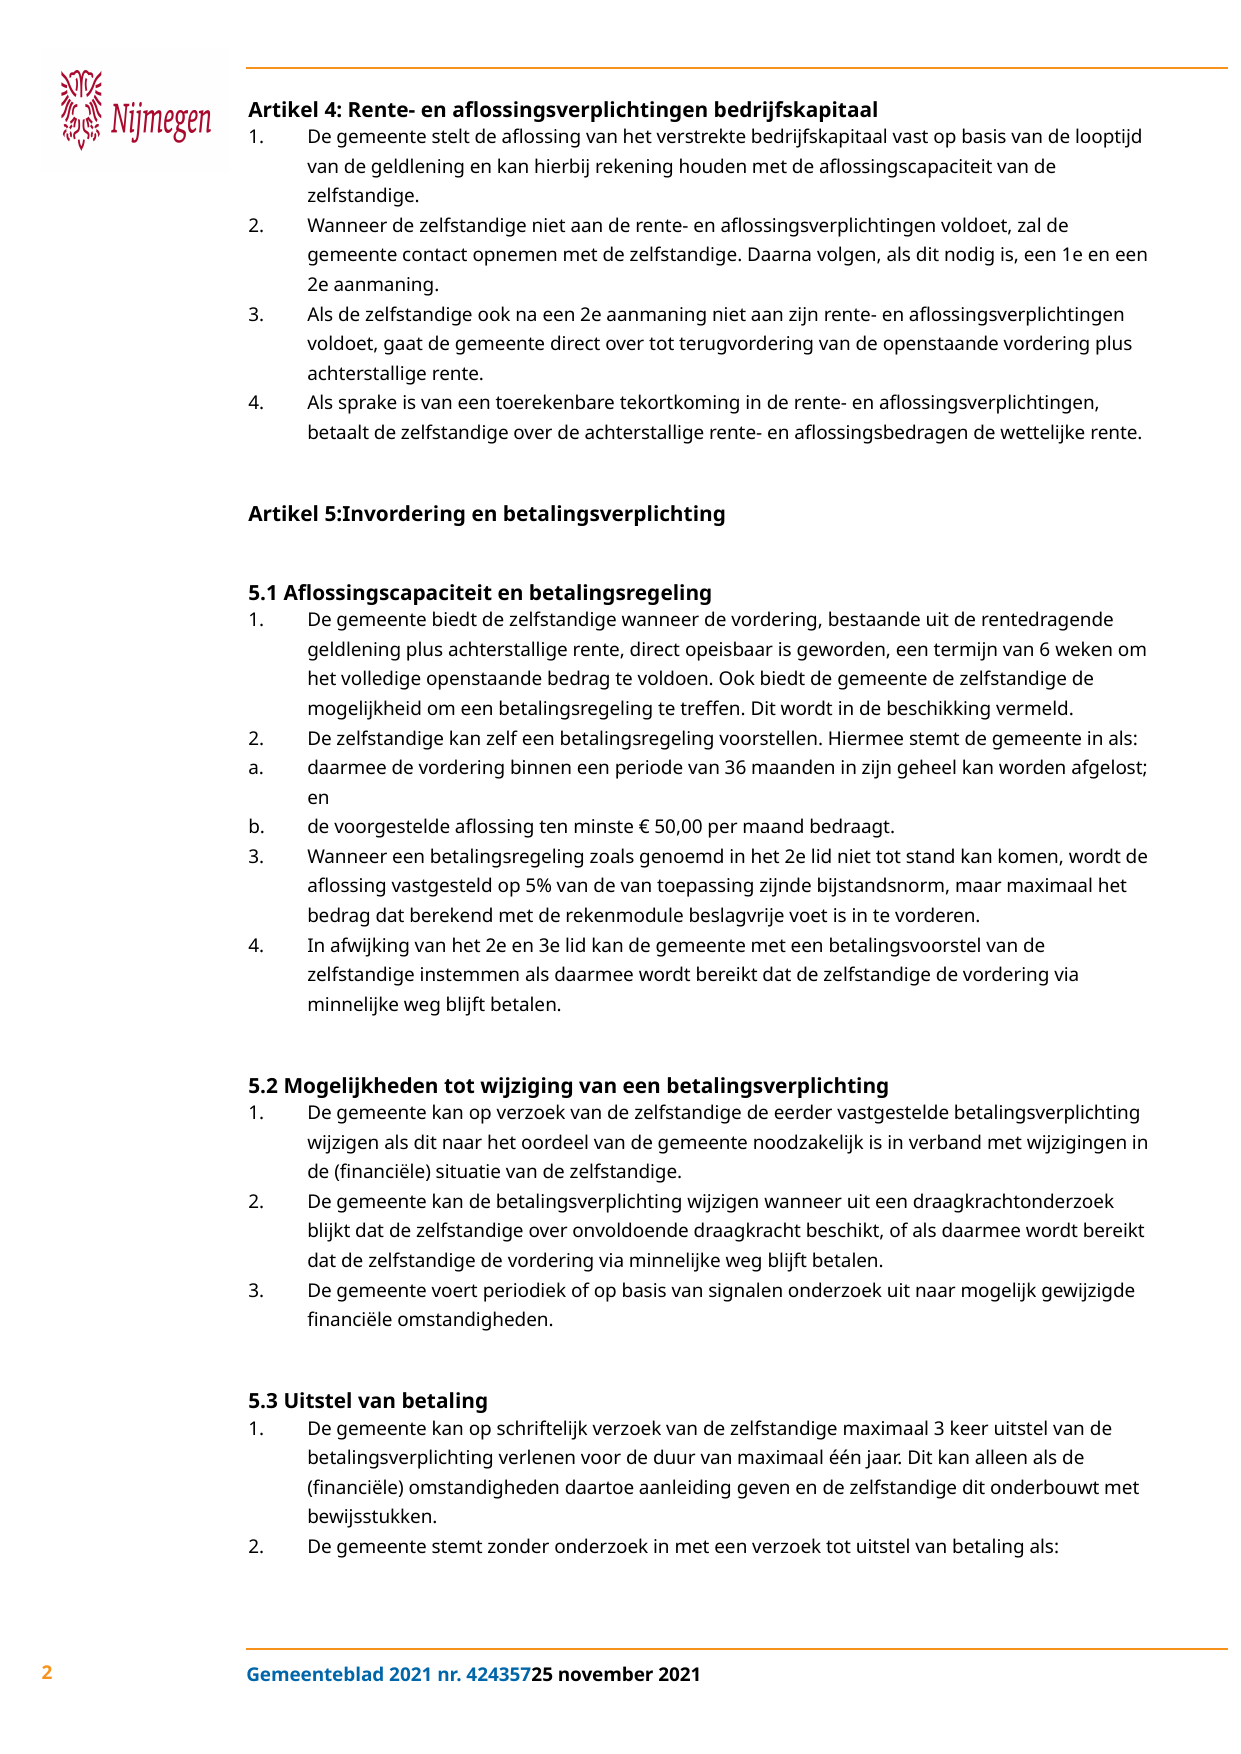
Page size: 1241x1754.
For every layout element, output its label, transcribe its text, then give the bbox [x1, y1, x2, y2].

list Wanneer de zelfstandige niet aan de rente- en aflossingsverplichtingen voldoet, zal de gemeente contact opnemen met de zelfstandige. Daarna volgen, als dit nodig is, een 1e en een 2e aanmaning. [248, 212, 1152, 297]
text 5.1 Aflossingscapaciteit en betalingsregeling [248, 578, 1152, 606]
picture [41, 47, 231, 172]
list De gemeente kan op schriftelijk verzoek van de zelfstandige maximaal 3 keer uitstel van de betalingsverplichting verlenen voor de duur van maximaal één jaar. Dit kan alleen als de (financiële) omstandigheden daartoe aanleiding geven en de zelfstandige dit onderbouwt met bewijsstukken. [248, 1415, 1152, 1529]
list De gemeente stemt zonder onderzoek in met een verzoek tot uitstel van betaling als: [248, 1533, 1152, 1559]
list De zelfstandige kan zelf een betalingsregeling voorstellen. Hiermee stemt de gemeente in als: [248, 725, 1152, 750]
list De gemeente stelt de aflossing van het verstrekte bedrijfskapitaal vast op basis van de looptijd van de geldlening en kan hierbij rekening houden met de aflossingscapaciteit van de zelfstandige. [248, 123, 1152, 208]
list In afwijking van het 2e en 3e lid kan de gemeente met een betalingsvoorstel van de zelfstandige instemmen als daarmee wordt bereikt dat de zelfstandige de vordering via minnelijke weg blijft betalen. [248, 932, 1152, 1017]
text Artikel 4: Rente- en aflossingsverplichtingen bedrijfskapitaal [248, 95, 1152, 123]
list De gemeente voert periodiek of op basis van signalen onderzoek uit naar mogelijk gewijzigde financiële omstandigheden. [248, 1277, 1152, 1332]
list De gemeente kan de betalingsverplichting wijzigen wanneer uit een draagkrachtonderzoek blijkt dat de zelfstandige over onvoldoende draagkracht beschikt, of als daarmee wordt bereikt dat de zelfstandige de vordering via minnelijke weg blijft betalen. [248, 1188, 1152, 1273]
list De gemeente kan op verzoek van de zelfstandige de eerder vastgestelde betalingsverplichting wijzigen als dit naar het oordeel van de gemeente noodzakelijk is in verband met wijzigingen in de (financiële) situatie van de zelfstandige. [248, 1099, 1152, 1184]
list Wanneer een betalingsregeling zoals genoemd in het 2e lid niet tot stand kan komen, wordt de aflossing vastgesteld op 5% van de van toepassing zijnde bijstandsnorm, maar maximaal het bedrag dat berekend met de rekenmodule beslagvrije voet is in te vorderen. [248, 843, 1152, 928]
text 5.2 Mogelijkheden tot wijziging van een betalingsverplichting [248, 1071, 1152, 1099]
text 5.3 Uitstel van betaling [248, 1386, 1152, 1415]
text Artikel 5:Invordering en betalingsverplichting [248, 499, 1152, 527]
list Als sprake is van een toerekenbare tekortkoming in de rente- en aflossingsverplichtingen, betaalt de zelfstandige over de achterstallige rente- en aflossingsbedragen de wettelijke rente. [248, 389, 1152, 445]
list De gemeente biedt de zelfstandige wanneer de vordering, bestaande uit de rentedragende geldlening plus achterstallige rente, direct opeisbaar is geworden, een termijn van 6 weken om het volledige openstaande bedrag te voldoen. Ook biedt de gemeente de zelfstandige de mogelijkheid om een betalingsregeling te treffen. Dit wordt in de beschikking vermeld. [248, 606, 1152, 721]
list daarmee de vordering binnen een periode van 36 maanden in zijn geheel kan worden afgelost; en [248, 754, 1152, 809]
list Als de zelfstandige ook na een 2e aanmaning niet aan zijn rente- en aflossingsverplichtingen voldoet, gaat de gemeente direct over tot terugvordering van de openstaande vordering plus achterstallige rente. [248, 301, 1152, 386]
list de voorgestelde aflossing ten minste € 50,00 per maand bedraagt. [248, 813, 1152, 839]
